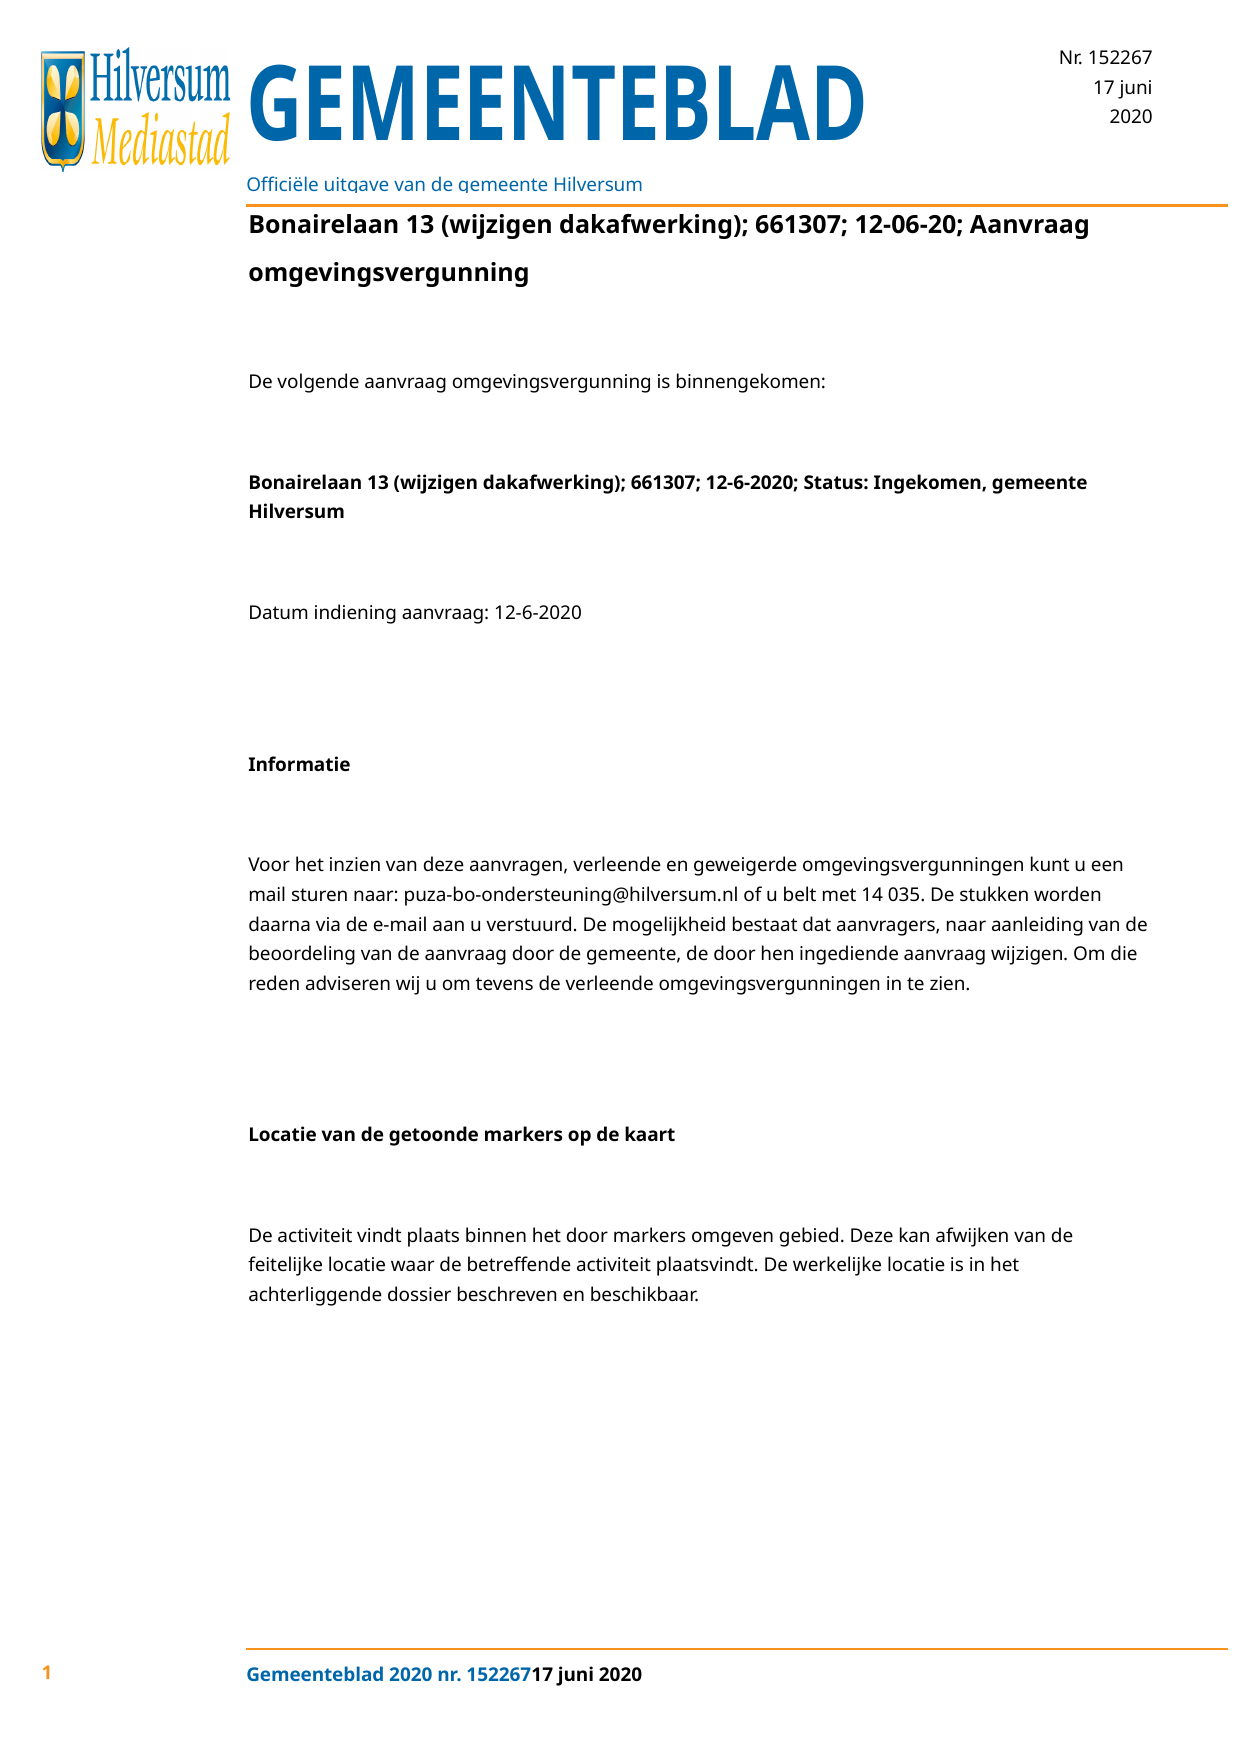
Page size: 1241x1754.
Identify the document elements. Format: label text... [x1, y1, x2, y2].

text Voor het inzien van deze aanvragen, verleende en geweigerde omgevingsvergunningen kunt u een mail sturen naar: puza-bo-ondersteuning@hilversum.nl of u belt met 14 035. De stukken worden daarna via de e-mail aan u verstuurd. De mogelijkheid bestaat dat aanvragers, naar aanleiding van de beoordeling van de aanvraag door de gemeente, de door hen ingediende aanvraag wijzigen. Om die reden adviseren wij u om tevens de verleende omgevingsvergunningen in te zien. [248, 852, 1152, 996]
picture [41, 47, 231, 172]
text Datum indiening aanvraag: 12-6-2020 [248, 599, 1152, 625]
text Informatie [248, 751, 1152, 777]
text Bonairelaan 13 (wijzigen dakafwerking); 661307; 12-6-2020; Status: Ingekomen, gemeente Hilversum [248, 469, 1152, 524]
text Bonairelaan 13 (wijzigen dakafwerking); 661307; 12-06-20; Aanvraag omgevingsvergunning [248, 207, 1152, 288]
text De activiteit vindt plaats binnen het door markers omgeven gebied. Deze kan afwijken van de feitelijke locatie waar de betreffende activiteit plaatsvindt. De werkelijke locatie is in het achterliggende dossier beschreven en beschikbaar. [248, 1222, 1152, 1307]
text De volgende aanvraag omgevingsvergunning is binnengekomen: [248, 368, 1152, 394]
text Locatie van de getoonde markers op de kaart [248, 1121, 1152, 1147]
